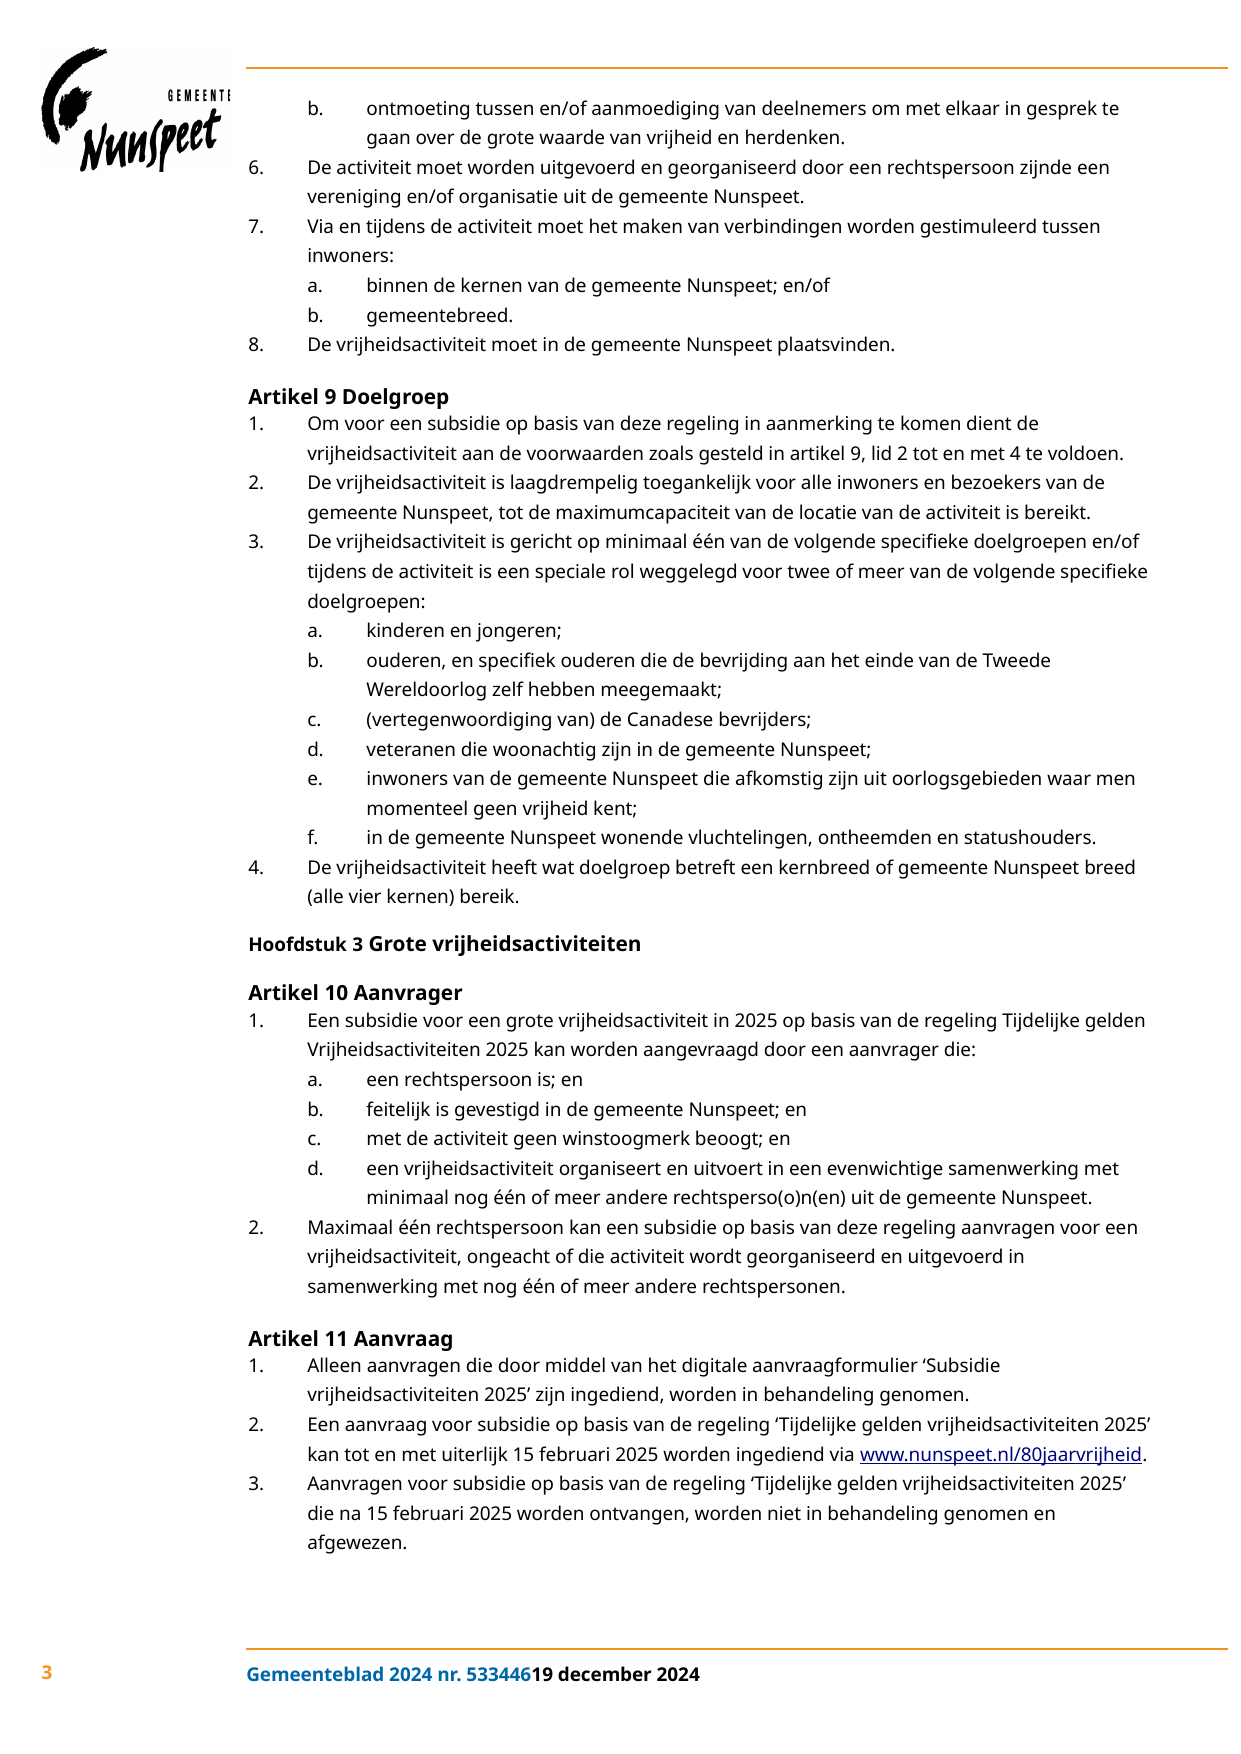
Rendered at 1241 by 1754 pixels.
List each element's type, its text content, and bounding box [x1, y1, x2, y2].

list De vrijheidsactiviteit is laagdrempelig toegankelijk voor alle inwoners en bezoekers van de gemeente Nunspeet, tot de maximumcapaciteit van de locatie van de activiteit is bereikt. [248, 469, 1152, 525]
list een rechtspersoon is; en [307, 1066, 1152, 1092]
list binnen de kernen van de gemeente Nunspeet; en/of [307, 272, 1152, 298]
list gemeentebreed. [307, 302, 1152, 328]
list feitelijk is gevestigd in de gemeente Nunspeet; en [307, 1096, 1152, 1121]
list De activiteit moet worden uitgevoerd en georganiseerd door een rechtspersoon zijnde een vereniging en/of organisatie uit de gemeente Nunspeet. [248, 154, 1152, 209]
list ouderen, en specifiek ouderen die de bevrijding aan het einde van de Tweede Wereldoorlog zelf hebben meegemaakt; [307, 647, 1152, 702]
list Om voor een subsidie op basis van deze regeling in aanmerking te komen dient de vrijheidsactiviteit aan de voorwaarden zoals gesteld in artikel 9, lid 2 tot en met 4 te voldoen. [248, 410, 1152, 466]
list Een subsidie voor een grote vrijheidsactiviteit in 2025 op basis van de regeling Tijdelijke gelden Vrijheidsactiviteiten 2025 kan worden aangevraagd door een aanvrager die: [248, 1007, 1152, 1062]
list veteranen die woonachtig zijn in de gemeente Nunspeet; [307, 736, 1152, 761]
list Via en tijdens de activiteit moet het maken van verbindingen worden gestimuleerd tussen inwoners: [248, 213, 1152, 268]
list (vertegenwoordiging van) de Canadese bevrijders; [307, 706, 1152, 732]
list Alleen aanvragen die door middel van het digitale aanvraagformulier ‘Subsidie vrijheidsactiviteiten 2025’ zijn ingediend, worden in behandeling genomen. [248, 1352, 1152, 1407]
list Aanvragen voor subsidie op basis van de regeling ‘Tijdelijke gelden vrijheidsactiviteiten 2025’ die na 15 februari 2025 worden ontvangen, worden niet in behandeling genomen en afgewezen. [248, 1470, 1152, 1555]
text Artikel 9 Doelgroep [248, 382, 1152, 410]
list Een aanvraag voor subsidie op basis van de regeling ‘Tijdelijke gelden vrijheidsactiviteiten 2025’ kan tot en met uiterlijk 15 februari 2025 worden ingediend via www.nunspeet.nl/80jaarvrijheid. [248, 1411, 1152, 1467]
list ontmoeting tussen en/of aanmoediging van deelnemers om met elkaar in gesprek te gaan over de grote waarde van vrijheid en herdenken. [307, 95, 1152, 150]
list kinderen en jongeren; [307, 617, 1152, 643]
picture [41, 47, 231, 172]
list inwoners van de gemeente Nunspeet die afkomstig zijn uit oorlogsgebieden waar men momenteel geen vrijheid kent; [307, 765, 1152, 821]
list De vrijheidsactiviteit moet in de gemeente Nunspeet plaatsvinden. [248, 331, 1152, 357]
list met de activiteit geen winstoogmerk beoogt; en [307, 1125, 1152, 1151]
list Maximaal één rechtspersoon kan een subsidie op basis van deze regeling aanvragen voor een vrijheidsactiviteit, ongeacht of die activiteit wordt georganiseerd en uitgevoerd in samenwerking met nog één of meer andere rechtspersonen. [248, 1214, 1152, 1299]
list in de gemeente Nunspeet wonende vluchtelingen, ontheemden en statushouders. [307, 824, 1152, 850]
text Artikel 10 Aanvrager [248, 978, 1152, 1007]
list De vrijheidsactiviteit is gericht op minimaal één van de volgende specifieke doelgroepen en/of tijdens de activiteit is een speciale rol weggelegd voor twee of meer van de volgende specifieke doelgroepen: [248, 529, 1152, 613]
text Hoofdstuk 3 Grote vrijheidsactiviteiten [248, 929, 1152, 958]
list De vrijheidsactiviteit heeft wat doelgroep betreft een kernbreed of gemeente Nunspeet breed (alle vier kernen) bereik. [248, 854, 1152, 909]
list een vrijheidsactiviteit organiseert en uitvoert in een evenwichtige samenwerking met minimaal nog één of meer andere rechtsperso(o)n(en) uit de gemeente Nunspeet. [307, 1155, 1152, 1210]
text Artikel 11 Aanvraag [248, 1324, 1152, 1352]
